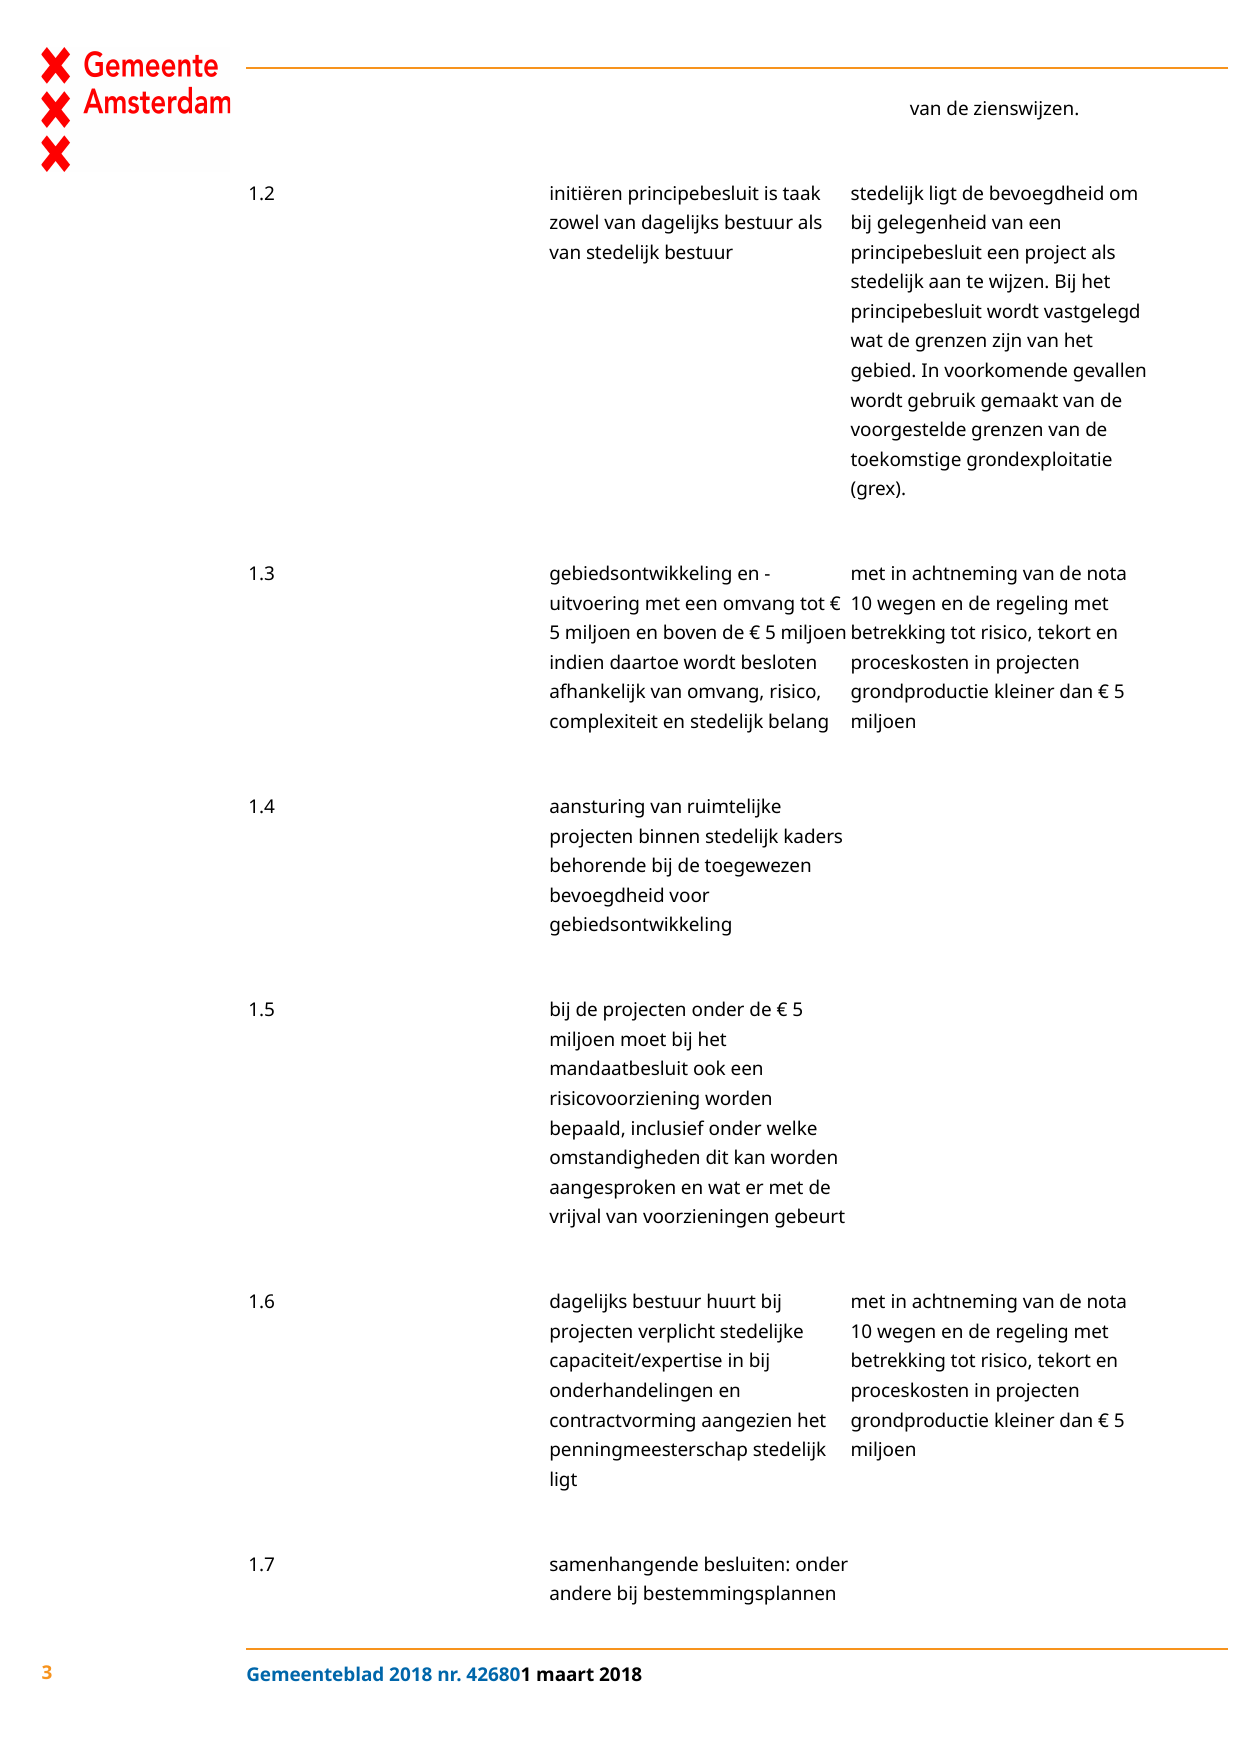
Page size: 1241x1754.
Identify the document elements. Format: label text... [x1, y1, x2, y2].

table_cell [248, 95, 549, 150]
table_cell [549, 95, 850, 150]
table_cell samenhangende besluiten: onder andere bij bestemmingsplannen [549, 1521, 850, 1606]
table_cell met in achtneming van de nota 10 wegen en de regeling met betrekking tot risico, tekort en proceskosten in projecten grondproductie kleiner dan € 5 miljoen [850, 531, 1152, 764]
table_cell stedelijk ligt de bevoegdheid om bij gelegenheid van een principebesluit een project als stedelijk aan te wijzen. Bij het principebesluit wordt vastgelegd wat de grenzen zijn van het gebied. In voorkomende gevallen wordt gebruik gemaakt van de voorgestelde grenzen van de toekomstige grondexploitatie (grex). [850, 150, 1152, 531]
table_cell 1.6 [248, 1259, 549, 1521]
table_cell [850, 1521, 1152, 1606]
table_cell [850, 967, 1152, 1259]
table_cell van de zienswijzen. [850, 95, 1152, 150]
table_cell met in achtneming van de nota 10 wegen en de regeling met betrekking tot risico, tekort en proceskosten in projecten grondproductie kleiner dan € 5 miljoen [850, 1259, 1152, 1521]
table_cell 1.7 [248, 1521, 549, 1606]
table_cell initiëren principebesluit is taak zowel van dagelijks bestuur als van stedelijk bestuur [549, 150, 850, 531]
table_cell 1.2 [248, 150, 549, 531]
table_cell 1.4 [248, 764, 549, 967]
picture [41, 47, 231, 172]
table_cell 1.5 [248, 967, 549, 1259]
table_cell bij de projecten onder de € 5 miljoen moet bij het mandaatbesluit ook een risicovoorziening worden bepaald, inclusief onder welke omstandigheden dit kan worden aangesproken en wat er met de vrijval van voorzieningen gebeurt [549, 967, 850, 1259]
table_cell [850, 764, 1152, 967]
table_cell gebiedsontwikkeling en -uitvoering met een omvang tot € 5 miljoen en boven de € 5 miljoen indien daartoe wordt besloten afhankelijk van omvang, risico, complexiteit en stedelijk belang [549, 531, 850, 764]
table_cell dagelijks bestuur huurt bij projecten verplicht stedelijke capaciteit/expertise in bij onderhandelingen en contractvorming aangezien het penningmeesterschap stedelijk ligt [549, 1259, 850, 1521]
table_cell 1.3 [248, 531, 549, 764]
table_cell aansturing van ruimtelijke projecten binnen stedelijk kaders behorende bij de toegewezen bevoegdheid voor gebiedsontwikkeling [549, 764, 850, 967]
